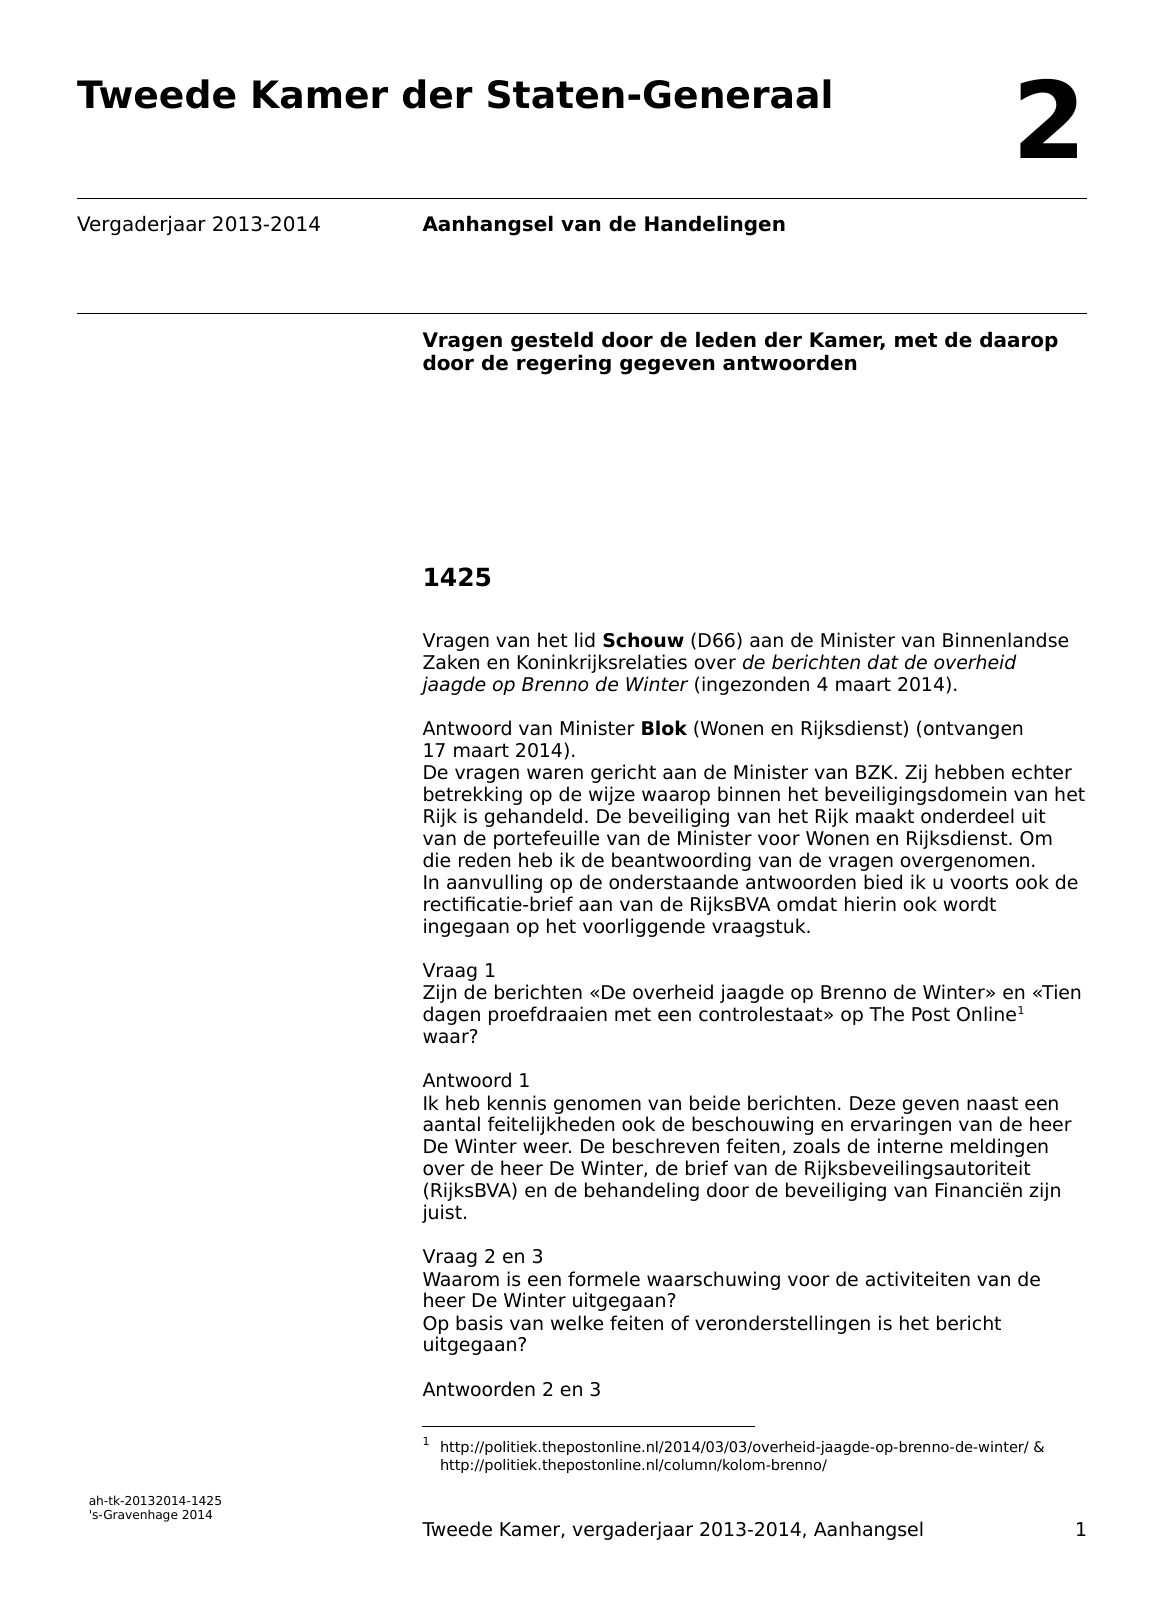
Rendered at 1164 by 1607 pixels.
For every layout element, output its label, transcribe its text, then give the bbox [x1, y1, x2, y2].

table_header 2 [886, 59, 1087, 198]
table_cell [77, 314, 422, 375]
text 1425 [422, 563, 1087, 592]
text De vragen waren gericht aan de Minister van BZK. Zij hebben echter betrekking op de wijze waarop binnen het beveiligingsdomein van het Rijk is gehandeld. De beveiliging van het Rijk maakt onderdeel uit van de portefeuille van de Minister voor Wonen en Rijksdienst. Om die reden heb ik de beantwoording van de vragen overgenomen. [422, 762, 1087, 872]
table_cell Vergaderjaar 2013-2014 [77, 199, 422, 313]
text Waarom is een formele waarschuwing voor de activiteiten van de heer De Winter uitgegaan? [422, 1268, 1087, 1312]
table_cell Vragen gesteld door de leden der Kamer, met de daarop door de regering gegeven antwoorden [422, 314, 1087, 375]
text Op basis van welke feiten of veronderstellingen is het bericht uitgegaan? [422, 1312, 1087, 1356]
table_cell Aanhangsel van de Handelingen [422, 199, 1087, 313]
text Zijn de berichten «De overheid jaagde op Brenno de Winter» en «Tien dagen proefdraaien met een controlestaat» op The Post Online waar? [422, 982, 1087, 1048]
text Antwoord 1 [422, 1070, 1087, 1092]
table_header Tweede Kamer der Staten-Generaal [77, 59, 886, 198]
text Vragen van het lid Schouw (D66) aan de Minister van Binnenlandse Zaken en Koninkrijksrelaties over de berichten dat de overheid jaagde op Brenno de Winter (ingezonden 4 maart 2014). [422, 630, 1087, 696]
text Antwoord van Minister Blok (Wonen en Rijksdienst) (ontvangen 17 maart 2014). [422, 718, 1087, 762]
text Vraag 2 en 3 [422, 1246, 1087, 1268]
text http://politiek.thepostonline.nl/2014/03/03/overheid-jaagde-op-brenno-de-winter/ & http://politiek.thepostonline.nl/column/kolom-brenno/ [422, 1435, 1087, 1474]
text In aanvulling op de onderstaande antwoorden bied ik u voorts ook de rectificatie-brief aan van de RijksBVA omdat hierin ook wordt ingegaan op het voorliggende vraagstuk. [422, 872, 1087, 938]
text ah-tk-20132014-1425 [88, 1494, 323, 1508]
text Vraag 1 [422, 960, 1087, 982]
text 's-Gravenhage 2014 [88, 1508, 323, 1522]
text Ik heb kennis genomen van beide berichten. Deze geven naast een aantal feitelijkheden ook de beschouwing en ervaringen van de heer De Winter weer. De beschreven feiten, zoals de interne meldingen over de heer De Winter, de brief van de Rijksbeveilingsautoriteit (RijksBVA) en de behandeling door de beveiliging van Financiën zijn juist. [422, 1092, 1087, 1224]
text Antwoorden 2 en 3 [422, 1378, 1087, 1401]
